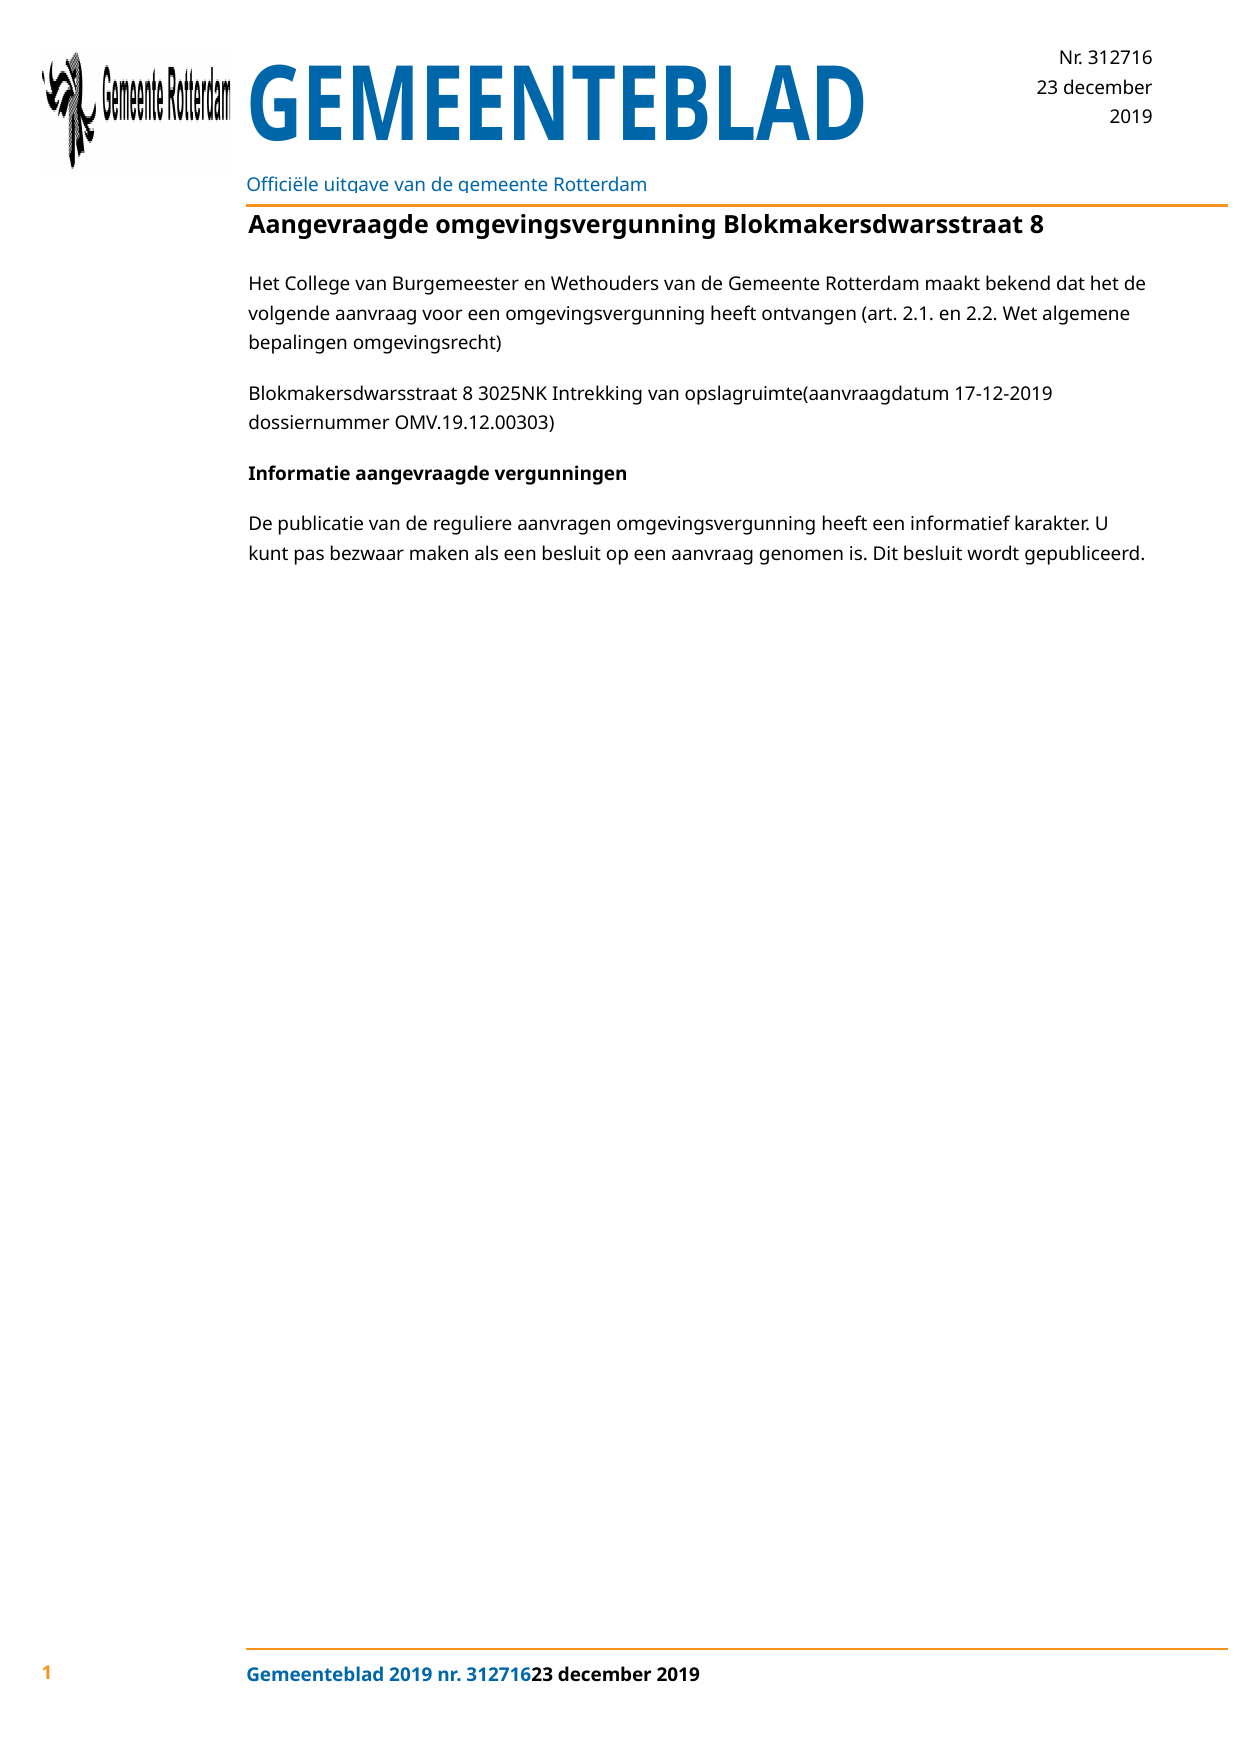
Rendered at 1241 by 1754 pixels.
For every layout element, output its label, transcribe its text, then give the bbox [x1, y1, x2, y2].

text Informatie aangevraagde vergunningen [248, 460, 1152, 486]
text Het College van Burgemeester en Wethouders van de Gemeente Rotterdam maakt bekend dat het de volgende aanvraag voor een omgevingsvergunning heeft ontvangen (art. 2.1. en 2.2. Wet algemene bepalingen omgevingsrecht) [248, 270, 1152, 355]
text De publicatie van de reguliere aanvragen omgevingsvergunning heeft een informatief karakter. U kunt pas bezwaar maken als een besluit op een aanvraag genomen is. Dit besluit wordt gepubliceerd. [248, 510, 1152, 566]
text Blokmakersdwarsstraat 8 3025NK Intrekking van opslagruimte(aanvraagdatum 17-12-2019 dossiernummer OMV.19.12.00303) [248, 380, 1152, 435]
text Aangevraagde omgevingsvergunning Blokmakersdwarsstraat 8 [248, 207, 1152, 241]
picture [41, 47, 231, 172]
